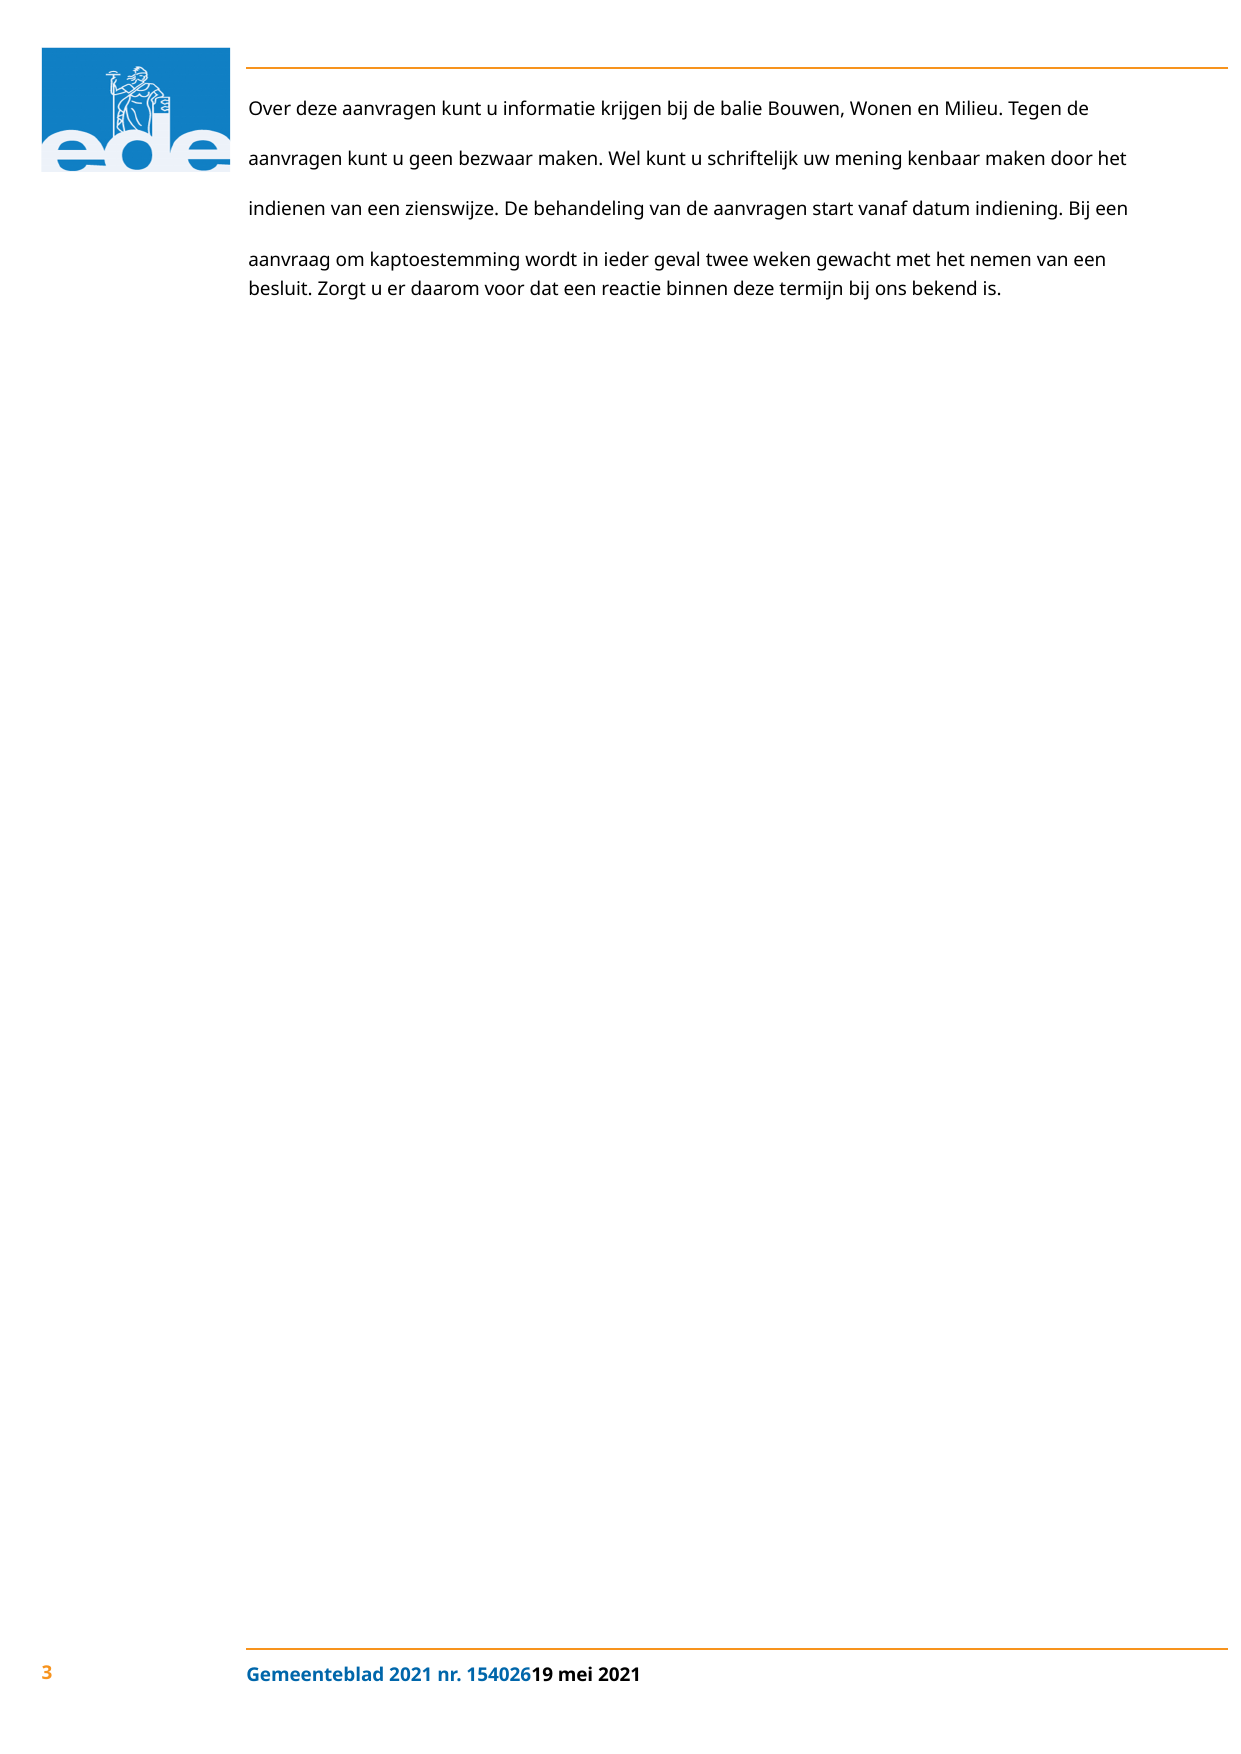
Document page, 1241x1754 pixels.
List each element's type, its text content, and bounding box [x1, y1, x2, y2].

picture [41, 47, 231, 172]
text aanvragen kunt u geen bezwaar maken. Wel kunt u schriftelijk uw mening kenbaar maken door het [248, 145, 1152, 171]
text aanvraag om kaptoestemming wordt in ieder geval twee weken gewacht met het nemen van een besluit. Zorgt u er daarom voor dat een reactie binnen deze termijn bij ons bekend is. [248, 246, 1152, 301]
text indienen van een zienswijze. De behandeling van de aanvragen start vanaf datum indiening. Bij een [248, 196, 1152, 221]
text Over deze aanvragen kunt u informatie krijgen bij de balie Bouwen, Wonen en Milieu. Tegen de [248, 95, 1152, 121]
